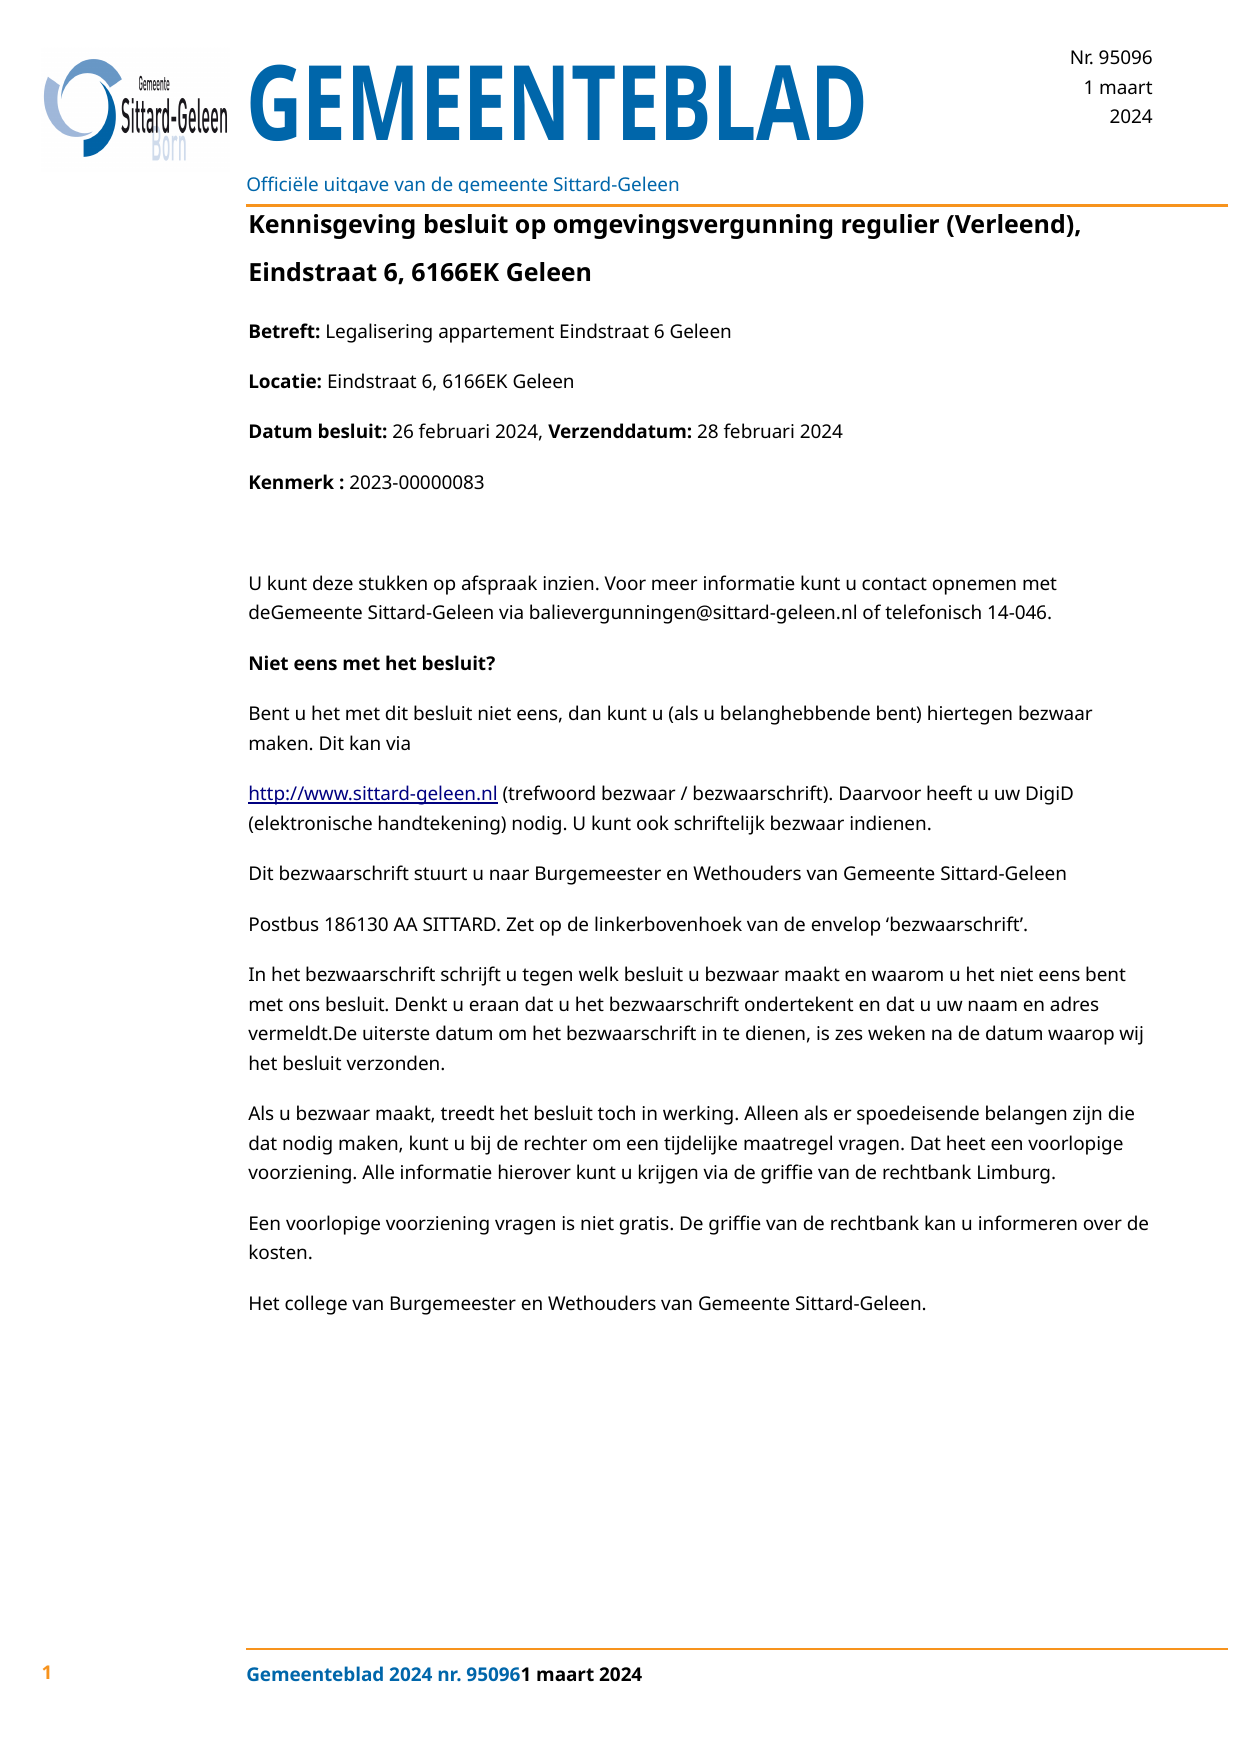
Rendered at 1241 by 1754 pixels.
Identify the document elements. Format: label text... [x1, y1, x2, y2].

text Als u bezwaar maakt, treedt het besluit toch in werking. Alleen als er spoedeisende belangen zijn die dat nodig maken, kunt u bij de rechter om een tijdelijke maatregel vragen. Dat heet een voorlopige voorziening. Alle informatie hierover kunt u krijgen via de griffie van de rechtbank Limburg. [248, 1100, 1152, 1185]
text Kennisgeving besluit op omgevingsvergunning regulier (Verleend), Eindstraat 6, 6166EK Geleen [248, 207, 1152, 288]
text Datum besluit: 26 februari 2024, Verzenddatum: 28 februari 2024 [248, 419, 1152, 444]
text http://www.sittard-geleen.nl (trefwoord bezwaar / bezwaarschrift). Daarvoor heeft u uw DigiD (elektronische handtekening) nodig. U kunt ook schriftelijk bezwaar indienen. [248, 780, 1152, 836]
text Dit bezwaarschrift stuurt u naar Burgemeester en Wethouders van Gemeente Sittard-Geleen [248, 860, 1152, 886]
text Locatie: Eindstraat 6, 6166EK Geleen [248, 368, 1152, 394]
text Betreft: Legalisering appartement Eindstraat 6 Geleen [248, 318, 1152, 344]
text Postbus 186130 AA SITTARD. Zet op de linkerbovenhoek van de envelop ‘bezwaarschrift’. [248, 911, 1152, 937]
text Het college van Burgemeester en Wethouders van Gemeente Sittard-Geleen. [248, 1290, 1152, 1316]
text U kunt deze stukken op afspraak inzien. Voor meer informatie kunt u contact opnemen met deGemeente Sittard-Geleen via balievergunningen@sittard-geleen.nl of telefonisch 14-046. [248, 570, 1152, 625]
text Een voorlopige voorziening vragen is niet gratis. De griffie van de rechtbank kan u informeren over de kosten. [248, 1210, 1152, 1265]
text Bent u het met dit besluit niet eens, dan kunt u (als u belanghebbende bent) hiertegen bezwaar maken. Dit kan via [248, 700, 1152, 756]
text In het bezwaarschrift schrijft u tegen welk besluit u bezwaar maakt en waarom u het niet eens bent met ons besluit. Denkt u eraan dat u het bezwaarschrift ondertekent en dat u uw naam en adres vermeldt.De uiterste datum om het bezwaarschrift in te dienen, is zes weken na de datum waarop wij het besluit verzonden. [248, 961, 1152, 1076]
picture [41, 47, 231, 172]
text Niet eens met het besluit? [248, 650, 1152, 676]
text Kenmerk : 2023-00000083 [248, 469, 1152, 495]
